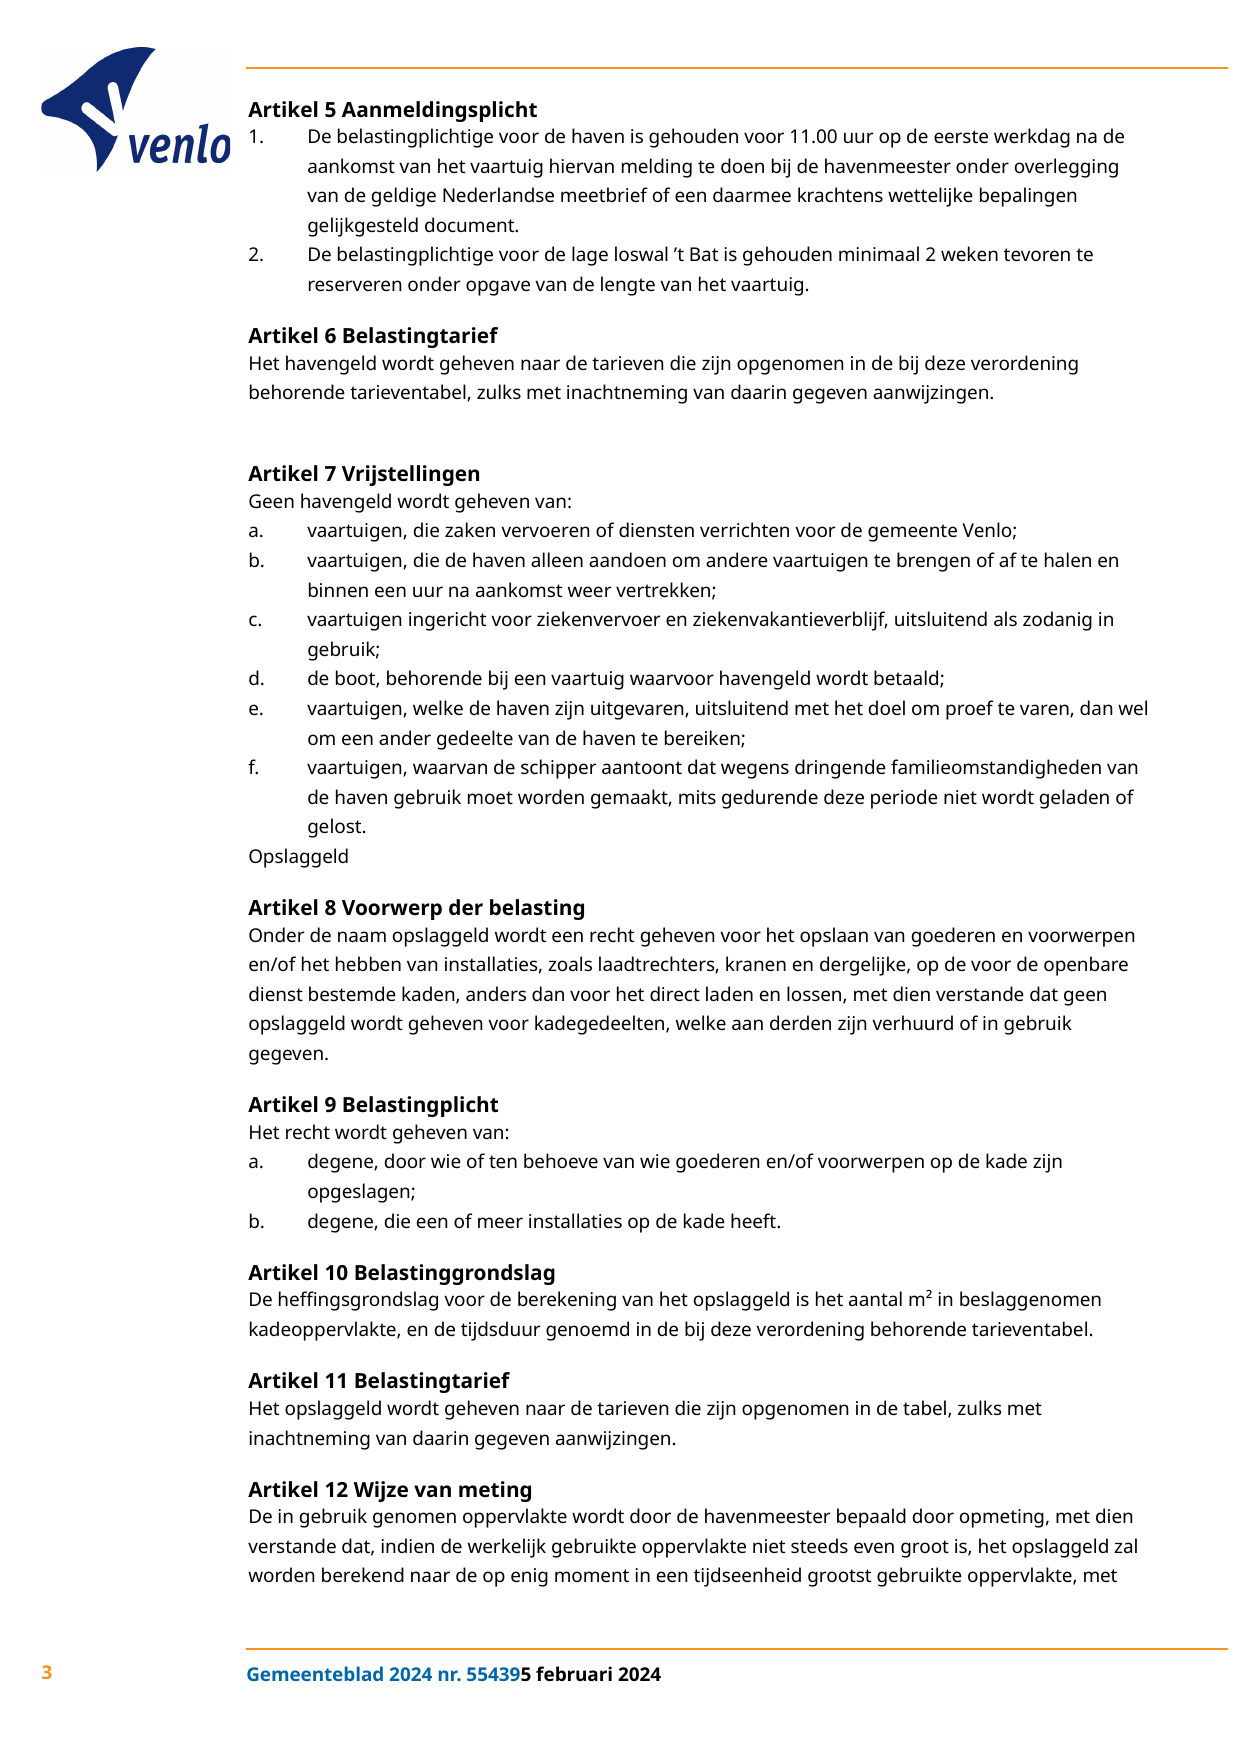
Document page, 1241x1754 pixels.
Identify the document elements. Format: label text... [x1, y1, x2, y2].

list vaartuigen, waarvan de schipper aantoont dat wegens dringende familieomstandigheden van de haven gebruik moet worden gemaakt, mits gedurende deze periode niet wordt geladen of gelost. [248, 754, 1152, 839]
text Artikel 12 Wijze van meting [248, 1475, 1152, 1503]
picture [41, 47, 231, 172]
text Het opslaggeld wordt geheven naar de tarieven die zijn opgenomen in de tabel, zulks met inachtneming van daarin gegeven aanwijzingen. [248, 1395, 1152, 1450]
text Onder de naam opslaggeld wordt een recht geheven voor het opslaan van goederen en voorwerpen en/of het hebben van installaties, zoals laadtrechters, kranen en dergelijke, op de voor de openbare dienst bestemde kaden, anders dan voor het direct laden en lossen, met dien verstande dat geen opslaggeld wordt geheven voor kadegedeelten, welke aan derden zijn verhuurd of in gebruik gegeven. [248, 922, 1152, 1066]
text Geen havengeld wordt geheven van: [248, 488, 1152, 514]
text Artikel 9 Belastingplicht [248, 1091, 1152, 1119]
text Artikel 11 Belastingtarief [248, 1367, 1152, 1395]
list degene, die een of meer installaties op de kade heeft. [248, 1208, 1152, 1233]
list de boot, behorende bij een vaartuig waarvoor havengeld wordt betaald; [248, 666, 1152, 691]
list degene, door wie of ten behoeve van wie goederen en/of voorwerpen op de kade zijn opgeslagen; [248, 1149, 1152, 1204]
text De heffingsgrondslag voor de berekening van het opslaggeld is het aantal m² in beslaggenomen kadeoppervlakte, en de tijdsduur genoemd in de bij deze verordening behorende tarieventabel. [248, 1287, 1152, 1342]
text De in gebruik genomen oppervlakte wordt door de havenmeester bepaald door opmeting, met dien verstande dat, indien de werkelijk gebruikte oppervlakte niet steeds even groot is, het opslaggeld zal worden berekend naar de op enig moment in een tijdseenheid grootst gebruikte oppervlakte, met [248, 1503, 1152, 1588]
text Artikel 8 Voorwerp der belasting [248, 893, 1152, 922]
list vaartuigen, die de haven alleen aandoen om andere vaartuigen te brengen of af te halen en binnen een uur na aankomst weer vertrekken; [248, 547, 1152, 602]
list vaartuigen, welke de haven zijn uitgevaren, uitsluitend met het doel om proef te varen, dan wel om een ander gedeelte van de haven te bereiken; [248, 695, 1152, 750]
list De belastingplichtige voor de haven is gehouden voor 11.00 uur op de eerste werkdag na de aankomst van het vaartuig hiervan melding te doen bij de havenmeester onder overlegging van de geldige Nederlandse meetbrief of een daarmee krachtens wettelijke bepalingen gelijkgesteld document. [248, 123, 1152, 238]
text Artikel 7 Vrijstellingen [248, 459, 1152, 488]
text Opslaggeld [248, 843, 1152, 869]
text Artikel 6 Belastingtarief [248, 322, 1152, 350]
text Het recht wordt geheven van: [248, 1119, 1152, 1145]
list De belastingplichtige voor de lage loswal ’t Bat is gehouden minimaal 2 weken tevoren te reserveren onder opgave van de lengte van het vaartuig. [248, 242, 1152, 297]
text Artikel 10 Belastinggrondslag [248, 1258, 1152, 1287]
list vaartuigen, die zaken vervoeren of diensten verrichten voor de gemeente Venlo; [248, 518, 1152, 543]
text Artikel 5 Aanmeldingsplicht [248, 95, 1152, 123]
text Het havengeld wordt geheven naar de tarieven die zijn opgenomen in de bij deze verordening behorende tarieventabel, zulks met inachtneming van daarin gegeven aanwijzingen. [248, 350, 1152, 405]
list vaartuigen ingericht voor ziekenvervoer en ziekenvakantieverblijf, uitsluitend als zodanig in gebruik; [248, 606, 1152, 662]
